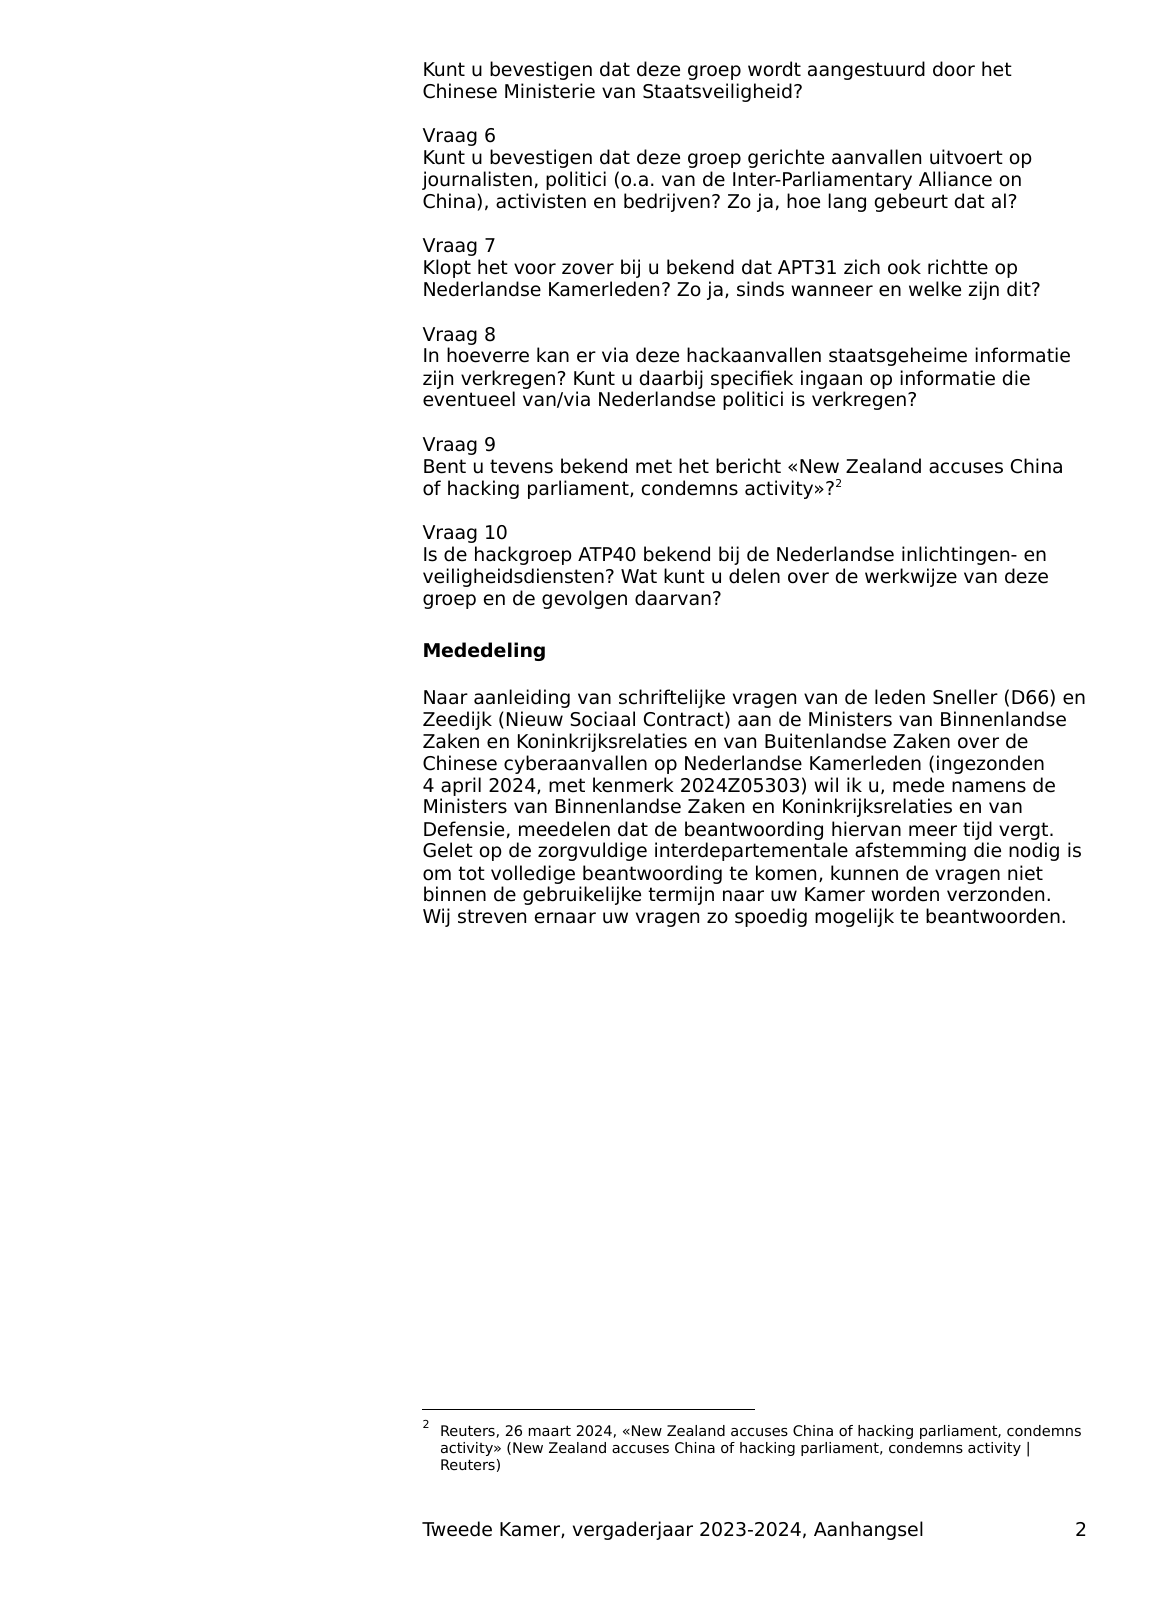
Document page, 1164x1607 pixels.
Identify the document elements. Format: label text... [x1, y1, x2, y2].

text Naar aanleiding van schriftelijke vragen van de leden Sneller (D66) en Zeedijk (Nieuw Sociaal Contract) aan de Ministers van Binnenlandse Zaken en Koninkrijksrelaties en van Buitenlandse Zaken over de Chinese cyberaanvallen op Nederlandse Kamerleden (ingezonden 4 april 2024, met kenmerk 2024Z05303) wil ik u, mede namens de Ministers van Binnenlandse Zaken en Koninkrijksrelaties en van Defensie, meedelen dat de beantwoording hiervan meer tijd vergt. Gelet op de zorgvuldige interdepartementale afstemming die nodig is om tot volledige beantwoording te komen, kunnen de vragen niet binnen de gebruikelijke termijn naar uw Kamer worden verzonden. [422, 687, 1087, 906]
text Vraag 9 [422, 433, 1087, 456]
subtitle Mededeling [422, 639, 1087, 662]
text Bent u tevens bekend met het bericht «New Zealand accuses China of hacking parliament, condemns activity»? [422, 456, 1087, 499]
text Klopt het voor zover bij u bekend dat APT31 zich ook richtte op Nederlandse Kamerleden? Zo ja, sinds wanneer en welke zijn dit? [422, 257, 1087, 301]
text Wij streven ernaar uw vragen zo spoedig mogelijk te beantwoorden. [422, 906, 1087, 928]
text Is de hackgroep ATP40 bekend bij de Nederlandse inlichtingen- en veiligheidsdiensten? Wat kunt u delen over de werkwijze van deze groep en de gevolgen daarvan? [422, 544, 1087, 609]
text Kunt u bevestigen dat deze groep gerichte aanvallen uitvoert op journalisten, politici (o.a. van de Inter-Parliamentary Alliance on China), activisten en bedrijven? Zo ja, hoe lang gebeurt dat al? [422, 147, 1087, 213]
text In hoeverre kan er via deze hackaanvallen staatsgeheime informatie zijn verkregen? Kunt u daarbij specifiek ingaan op informatie die eventueel van/via Nederlandse politici is verkregen? [422, 345, 1087, 411]
text Vraag 8 [422, 323, 1087, 345]
text Vraag 7 [422, 235, 1087, 257]
text Kunt u bevestigen dat deze groep wordt aangestuurd door het Chinese Ministerie van Staatsveiligheid? [422, 59, 1087, 103]
text Vraag 6 [422, 125, 1087, 147]
text Vraag 10 [422, 522, 1087, 544]
text Reuters, 26 maart 2024, «New Zealand accuses China of hacking parliament, condemns activity» (New Zealand accuses China of hacking parliament, condemns activity | Reuters) [422, 1418, 1087, 1474]
